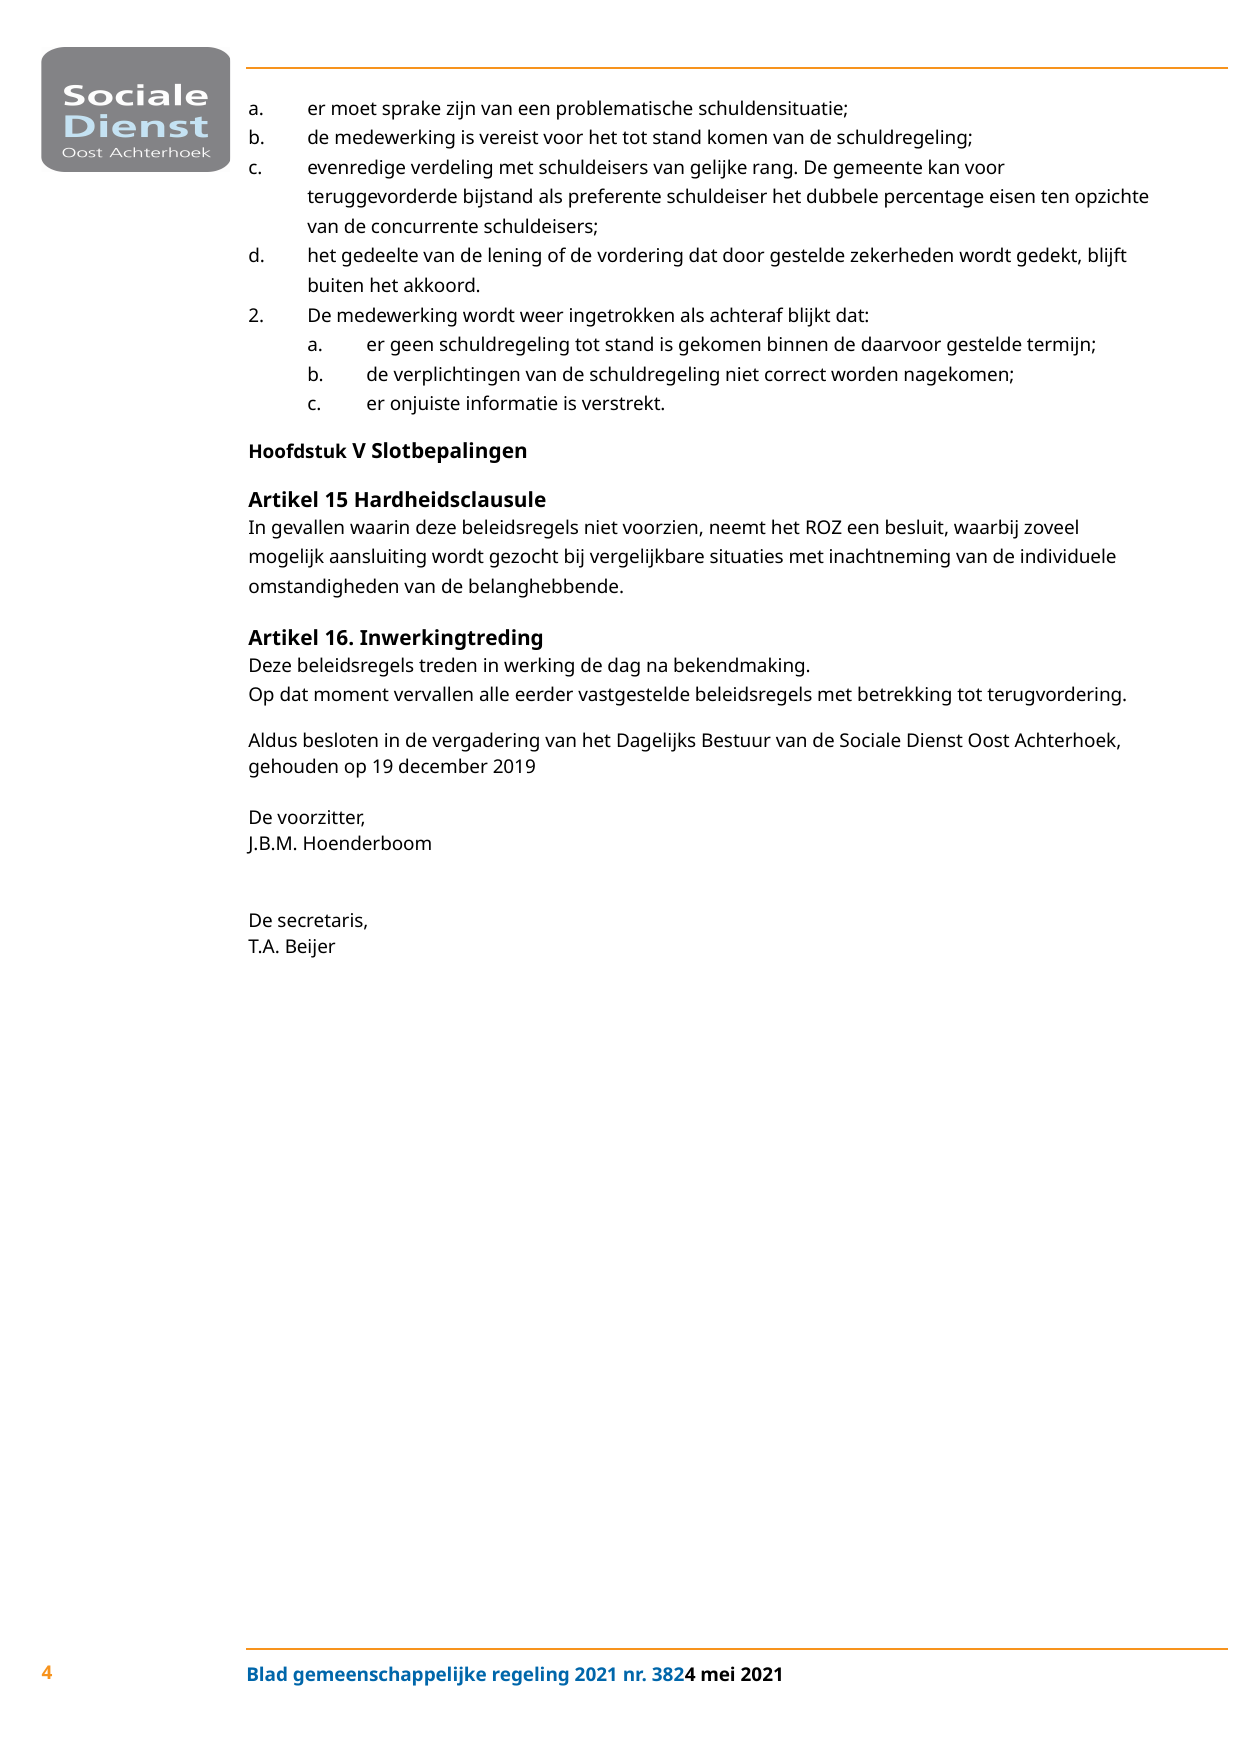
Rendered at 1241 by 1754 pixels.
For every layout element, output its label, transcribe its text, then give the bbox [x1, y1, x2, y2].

list het gedeelte van de lening of de vordering dat door gestelde zekerheden wordt gedekt, blijft buiten het akkoord. [248, 243, 1152, 298]
list de verplichtingen van de schuldregeling niet correct worden nagekomen; [307, 361, 1152, 387]
list evenredige verdeling met schuldeisers van gelijke rang. De gemeente kan voor teruggevorderde bijstand als preferente schuldeiser het dubbele percentage eisen ten opzichte van de concurrente schuldeisers; [248, 154, 1152, 239]
text Artikel 16. Inwerkingtreding [248, 623, 1152, 652]
list er geen schuldregeling tot stand is gekomen binnen de daarvoor gestelde termijn; [307, 331, 1152, 357]
list er moet sprake zijn van een problematische schuldensituatie; [248, 95, 1152, 121]
text Artikel 15 Hardheidsclausule [248, 486, 1152, 514]
text Deze beleidsregels treden in werking de dag na bekendmaking. [248, 652, 1152, 678]
list er onjuiste informatie is verstrekt. [307, 391, 1152, 416]
text De secretaris, [248, 907, 1152, 933]
picture [41, 47, 231, 172]
list de medewerking is vereist voor het tot stand komen van de schuldregeling; [248, 124, 1152, 150]
text Aldus besloten in de vergadering van het Dagelijks Bestuur van de Sociale Dienst Oost Achterhoek, gehouden op 19 december 2019 [248, 727, 1152, 779]
text T.A. Beijer [248, 933, 1152, 959]
text In gevallen waarin deze beleidsregels niet voorzien, neemt het ROZ een besluit, waarbij zoveel mogelijk aansluiting wordt gezocht bij vergelijkbare situaties met inachtneming van de individuele omstandigheden van de belanghebbende. [248, 514, 1152, 599]
text J.B.M. Hoenderboom [248, 830, 1152, 856]
text Hoofdstuk V Slotbepalingen [248, 436, 1152, 465]
list De medewerking wordt weer ingetrokken als achteraf blijkt dat: [248, 302, 1152, 328]
text De voorzitter, [248, 804, 1152, 830]
text Op dat moment vervallen alle eerder vastgestelde beleidsregels met betrekking tot terugvordering. [248, 682, 1152, 707]
